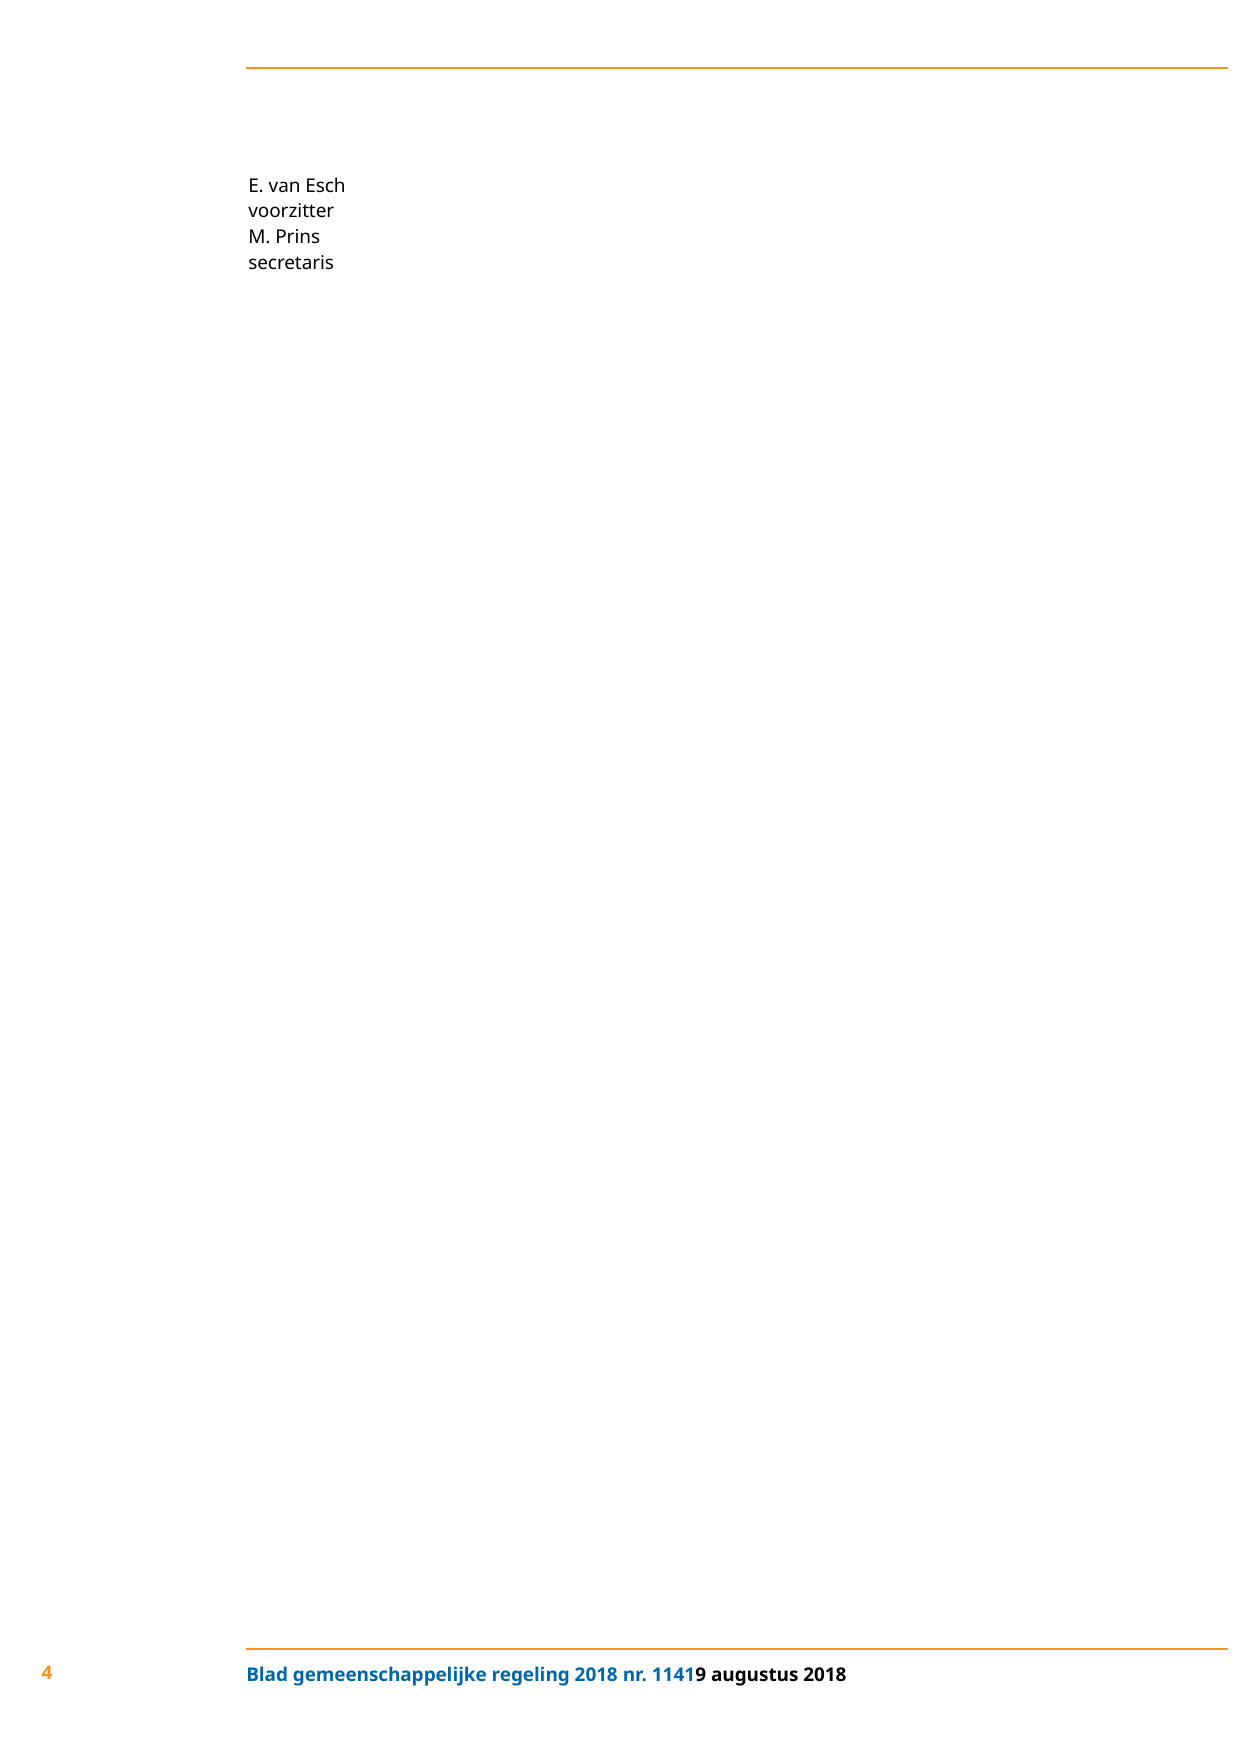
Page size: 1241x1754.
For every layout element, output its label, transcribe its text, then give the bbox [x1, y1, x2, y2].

text M. Prins [248, 223, 1152, 249]
text secretaris [248, 249, 1152, 275]
picture [41, 47, 231, 172]
text E. van Esch [248, 172, 1152, 198]
text voorzitter [248, 198, 1152, 223]
